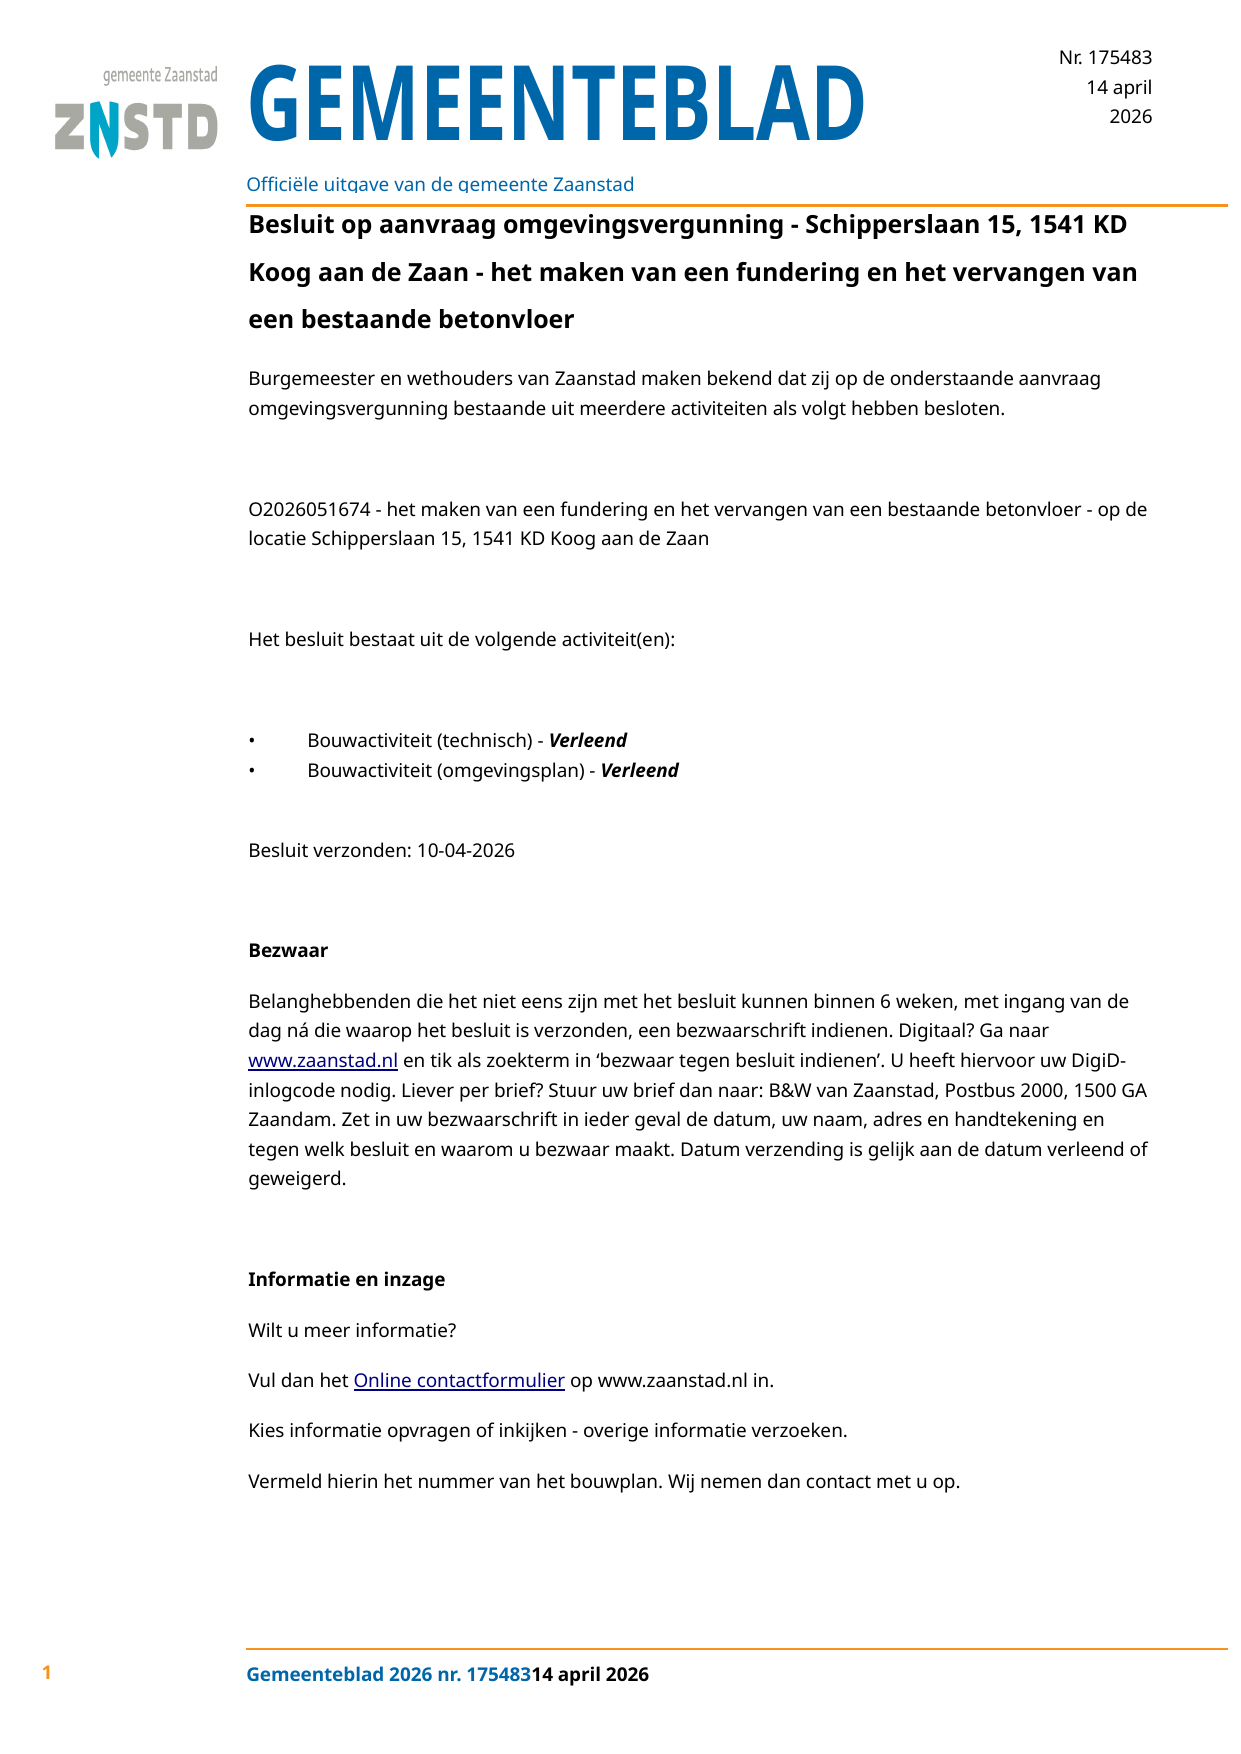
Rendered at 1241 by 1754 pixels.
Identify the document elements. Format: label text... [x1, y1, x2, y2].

text Het besluit bestaat uit de volgende activiteit(en): [248, 626, 1152, 652]
text Besluit verzonden: 10-04-2026 [248, 837, 1152, 862]
text Vul dan het Online contactformulier op www.zaanstad.nl in. [248, 1367, 1152, 1393]
text Besluit op aanvraag omgevingsvergunning - Schipperslaan 15, 1541 KD Koog aan de Zaan - het maken van een fundering en het vervangen van een bestaande betonvloer [248, 207, 1152, 336]
text Kies informatie opvragen of inkijken - overige informatie verzoeken. [248, 1418, 1152, 1443]
text Bezwaar [248, 938, 1152, 963]
text Belanghebbenden die het niet eens zijn met het besluit kunnen binnen 6 weken, met ingang van de dag ná die waarop het besluit is verzonden, een bezwaarschrift indienen. Digitaal? Ga naar www.zaanstad.nl en tik als zoekterm in ‘bezwaar tegen besluit indienen’. U heeft hiervoor uw DigiD-inlogcode nodig. Liever per brief? Stuur uw brief dan naar: B&W van Zaanstad, Postbus 2000, 1500 GA Zaandam. Zet in uw bezwaarschrift in ieder geval de datum, uw naam, adres en handtekening en tegen welk besluit en waarom u bezwaar maakt. Datum verzending is gelijk aan de datum verleend of geweigerd. [248, 988, 1152, 1191]
text O2026051674 - het maken van een fundering en het vervangen van een bestaande betonvloer - op de locatie Schipperslaan 15, 1541 KD Koog aan de Zaan [248, 496, 1152, 551]
text Burgemeester en wethouders van Zaanstad maken bekend dat zij op de onderstaande aanvraag omgevingsvergunning bestaande uit meerdere activiteiten als volgt hebben besloten. [248, 366, 1152, 421]
list Bouwactiviteit (technisch) - Verleend [248, 727, 1152, 753]
text Wilt u meer informatie? [248, 1317, 1152, 1342]
list Bouwactiviteit (omgevingsplan) - Verleend [248, 757, 1152, 782]
text Vermeld hierin het nummer van het bouwplan. Wij nemen dan contact met u op. [248, 1468, 1152, 1494]
text Informatie en inzage [248, 1266, 1152, 1292]
picture [41, 47, 231, 172]
